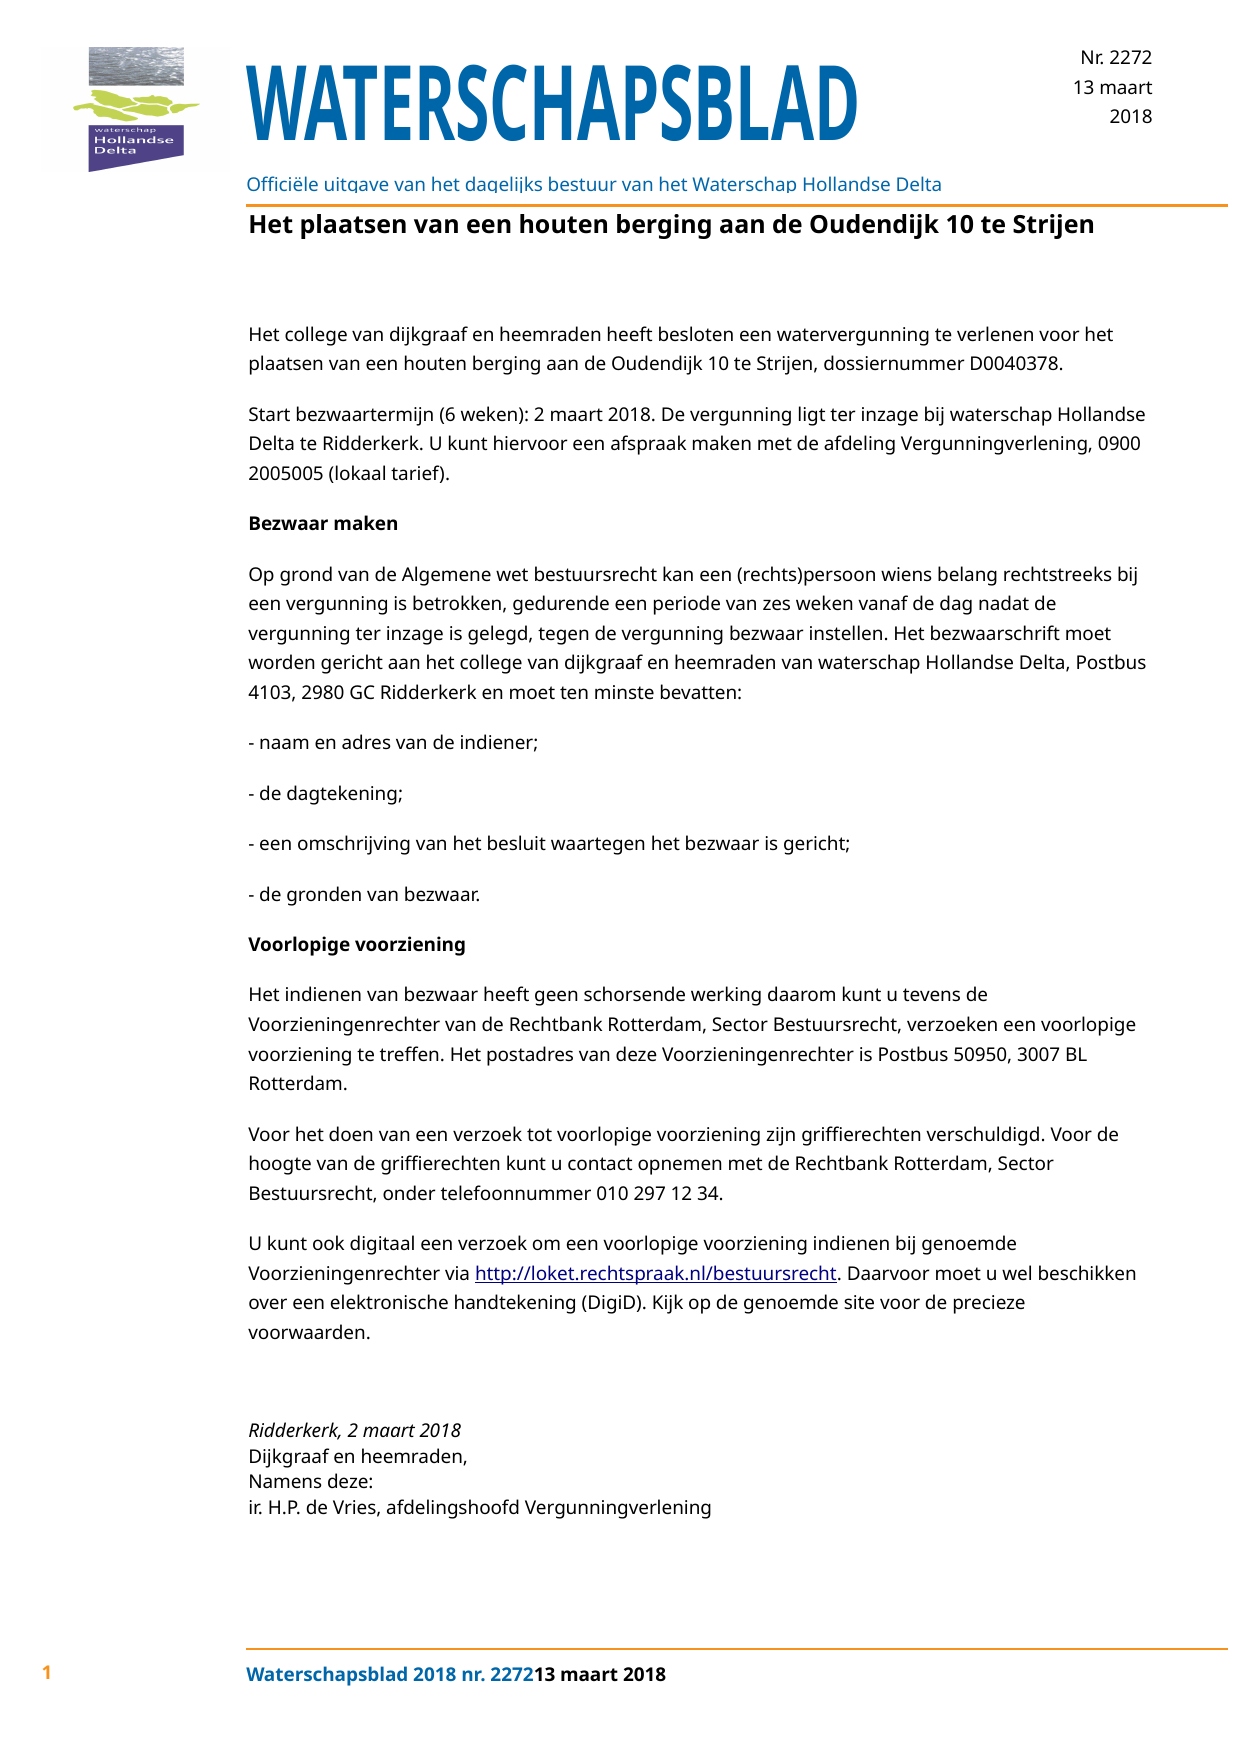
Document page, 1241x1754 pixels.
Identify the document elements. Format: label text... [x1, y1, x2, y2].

text Namens deze: [248, 1469, 1152, 1494]
text Het indienen van bezwaar heeft geen schorsende werking daarom kunt u tevens de Voorzieningenrechter van de Rechtbank Rotterdam, Sector Bestuursrecht, verzoeken een voorlopige voorziening te treffen. Het postadres van deze Voorzieningenrechter is Postbus 50950, 3007 BL Rotterdam. [248, 982, 1152, 1096]
text - een omschrijving van het besluit waartegen het bezwaar is gericht; [248, 830, 1152, 856]
text Het college van dijkgraaf en heemraden heeft besloten een watervergunning te verlenen voor het plaatsen van een houten berging aan de Oudendijk 10 te Strijen, dossiernummer D0040378. [248, 321, 1152, 376]
text Ridderkerk, 2 maart 2018 [248, 1417, 1152, 1443]
text Voor het doen van een verzoek tot voorlopige voorziening zijn griffierechten verschuldigd. Voor de hoogte van de griffierechten kunt u contact opnemen met de Rechtbank Rotterdam, Sector Bestuursrecht, onder telefoonnummer 010 297 12 34. [248, 1121, 1152, 1206]
picture [41, 47, 231, 172]
text Op grond van de Algemene wet bestuursrecht kan een (rechts)persoon wiens belang rechtstreeks bij een vergunning is betrokken, gedurende een periode van zes weken vanaf de dag nadat de vergunning ter inzage is gelegd, tegen de vergunning bezwaar instellen. Het bezwaarschrift moet worden gericht aan het college van dijkgraaf en heemraden van waterschap Hollandse Delta, Postbus 4103, 2980 GC Ridderkerk en moet ten minste bevatten: [248, 561, 1152, 705]
text Dijkgraaf en heemraden, [248, 1443, 1152, 1469]
text - naam en adres van de indiener; [248, 729, 1152, 755]
text U kunt ook digitaal een verzoek om een voorlopige voorziening indienen bij genoemde Voorzieningenrechter via http://loket.rechtspraak.nl/bestuursrecht. Daarvoor moet u wel beschikken over een elektronische handtekening (DigiD). Kijk op de genoemde site voor de precieze voorwaarden. [248, 1230, 1152, 1345]
text Het plaatsen van een houten berging aan de Oudendijk 10 te Strijen [248, 207, 1152, 241]
text - de gronden van bezwaar. [248, 881, 1152, 906]
text ir. H.P. de Vries, afdelingshoofd Vergunningverlening [248, 1494, 1152, 1520]
text - de dagtekening; [248, 780, 1152, 806]
text Start bezwaartermijn (6 weken): 2 maart 2018. De vergunning ligt ter inzage bij waterschap Hollandse Delta te Ridderkerk. U kunt hiervoor een afspraak maken met de afdeling Vergunningverlening, 0900 2005005 (lokaal tarief). [248, 401, 1152, 486]
text Bezwaar maken [248, 510, 1152, 536]
text Voorlopige voorziening [248, 931, 1152, 957]
